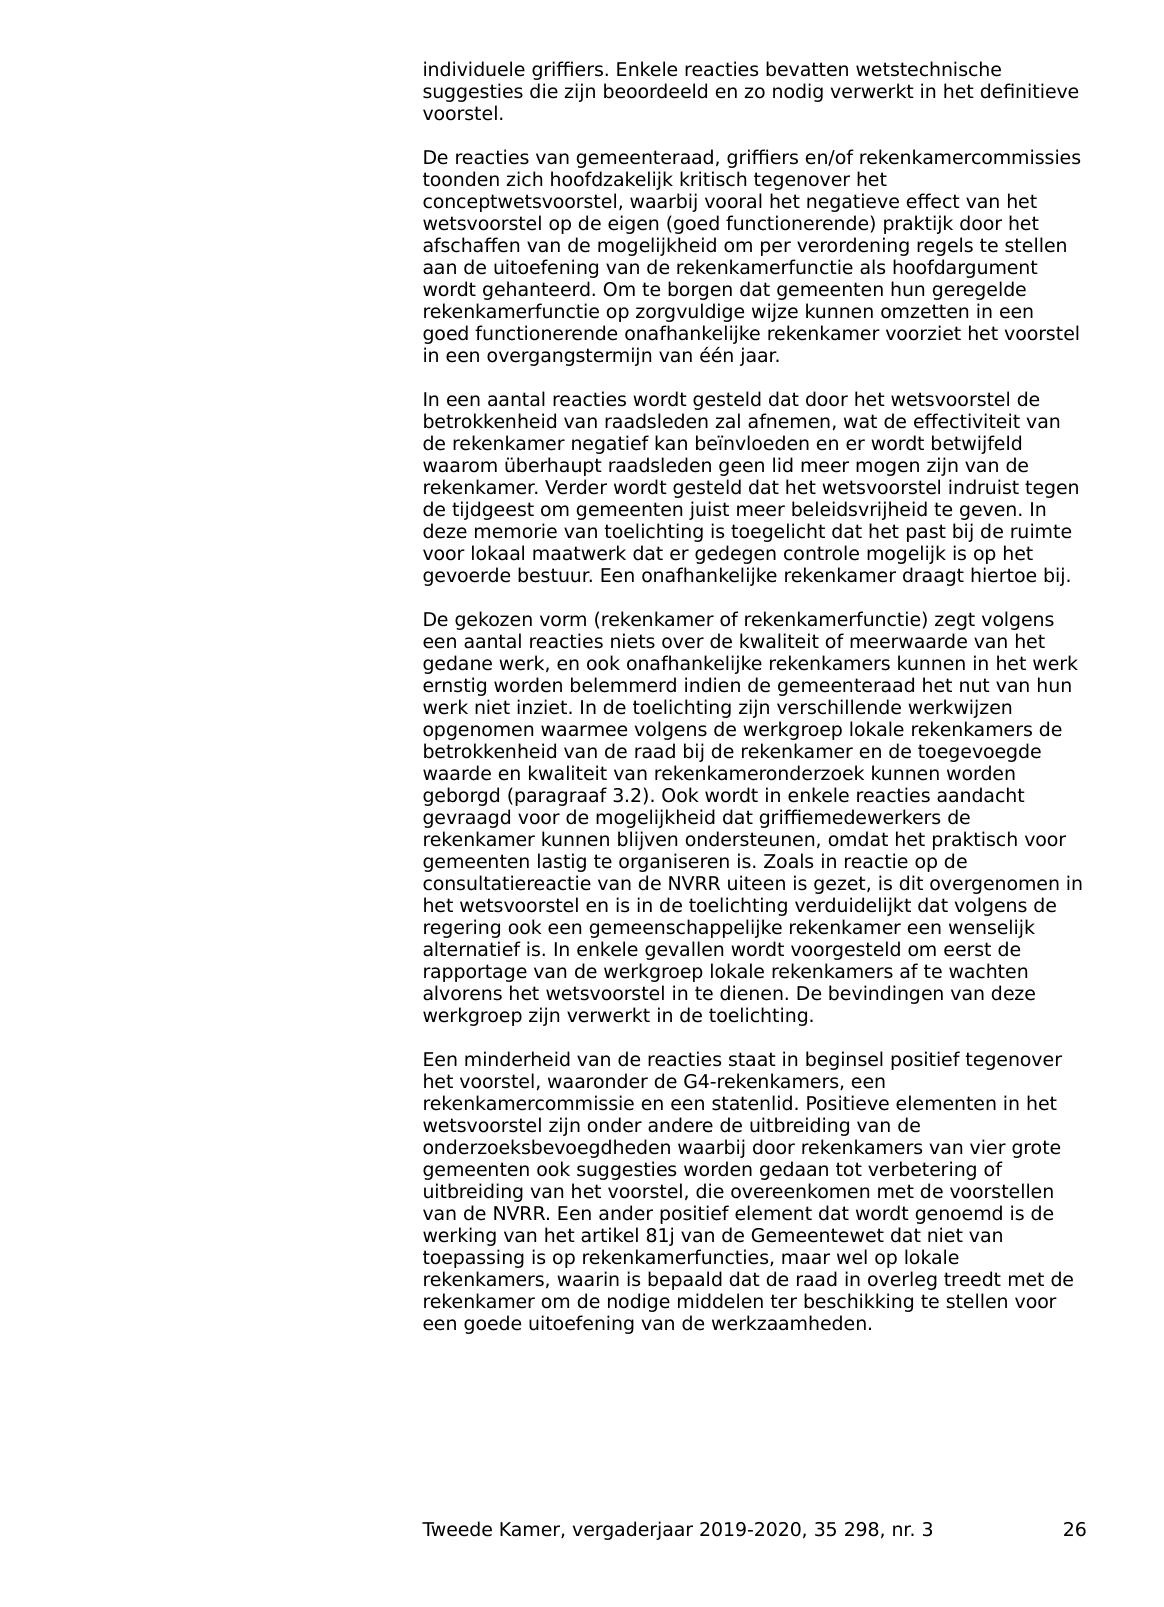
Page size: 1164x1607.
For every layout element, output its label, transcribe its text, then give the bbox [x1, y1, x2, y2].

text individuele griffiers. Enkele reacties bevatten wetstechnische suggesties die zijn beoordeeld en zo nodig verwerkt in het definitieve voorstel. [422, 59, 1087, 125]
text In een aantal reacties wordt gesteld dat door het wetsvoorstel de betrokkenheid van raadsleden zal afnemen, wat de effectiviteit van de rekenkamer negatief kan beïnvloeden en er wordt betwijfeld waarom überhaupt raadsleden geen lid meer mogen zijn van de rekenkamer. Verder wordt gesteld dat het wetsvoorstel indruist tegen de tijdgeest om gemeenten juist meer beleidsvrijheid te geven. In deze memorie van toelichting is toegelicht dat het past bij de ruimte voor lokaal maatwerk dat er gedegen controle mogelijk is op het gevoerde bestuur. Een onafhankelijke rekenkamer draagt hiertoe bij. [422, 389, 1087, 587]
text Een minderheid van de reacties staat in beginsel positief tegenover het voorstel, waaronder de G4-rekenkamers, een rekenkamercommissie en een statenlid. Positieve elementen in het wetsvoorstel zijn onder andere de uitbreiding van de onderzoeksbevoegdheden waarbij door rekenkamers van vier grote gemeenten ook suggesties worden gedaan tot verbetering of uitbreiding van het voorstel, die overeenkomen met de voorstellen van de NVRR. Een ander positief element dat wordt genoemd is de werking van het artikel 81j van de Gemeentewet dat niet van toepassing is op rekenkamerfuncties, maar wel op lokale rekenkamers, waarin is bepaald dat de raad in overleg treedt met de rekenkamer om de nodige middelen ter beschikking te stellen voor een goede uitoefening van de werkzaamheden. [422, 1049, 1087, 1335]
text De gekozen vorm (rekenkamer of rekenkamerfunctie) zegt volgens een aantal reacties niets over de kwaliteit of meerwaarde van het gedane werk, en ook onafhankelijke rekenkamers kunnen in het werk ernstig worden belemmerd indien de gemeenteraad het nut van hun werk niet inziet. In de toelichting zijn verschillende werkwijzen opgenomen waarmee volgens de werkgroep lokale rekenkamers de betrokkenheid van de raad bij de rekenkamer en de toegevoegde waarde en kwaliteit van rekenkameronderzoek kunnen worden geborgd (paragraaf 3.2). Ook wordt in enkele reacties aandacht gevraagd voor de mogelijkheid dat griffiemedewerkers de rekenkamer kunnen blijven ondersteunen, omdat het praktisch voor gemeenten lastig te organiseren is. Zoals in reactie op de consultatiereactie van de NVRR uiteen is gezet, is dit overgenomen in het wetsvoorstel en is in de toelichting verduidelijkt dat volgens de regering ook een gemeenschappelijke rekenkamer een wenselijk alternatief is. In enkele gevallen wordt voorgesteld om eerst de rapportage van de werkgroep lokale rekenkamers af te wachten alvorens het wetsvoorstel in te dienen. De bevindingen van deze werkgroep zijn verwerkt in de toelichting. [422, 609, 1087, 1027]
text De reacties van gemeenteraad, griffiers en/of rekenkamercommissies toonden zich hoofdzakelijk kritisch tegenover het conceptwetsvoorstel, waarbij vooral het negatieve effect van het wetsvoorstel op de eigen (goed functionerende) praktijk door het afschaffen van de mogelijkheid om per verordening regels te stellen aan de uitoefening van de rekenkamerfunctie als hoofdargument wordt gehanteerd. Om te borgen dat gemeenten hun geregelde rekenkamerfunctie op zorgvuldige wijze kunnen omzetten in een goed functionerende onafhankelijke rekenkamer voorziet het voorstel in een overgangstermijn van één jaar. [422, 147, 1087, 367]
